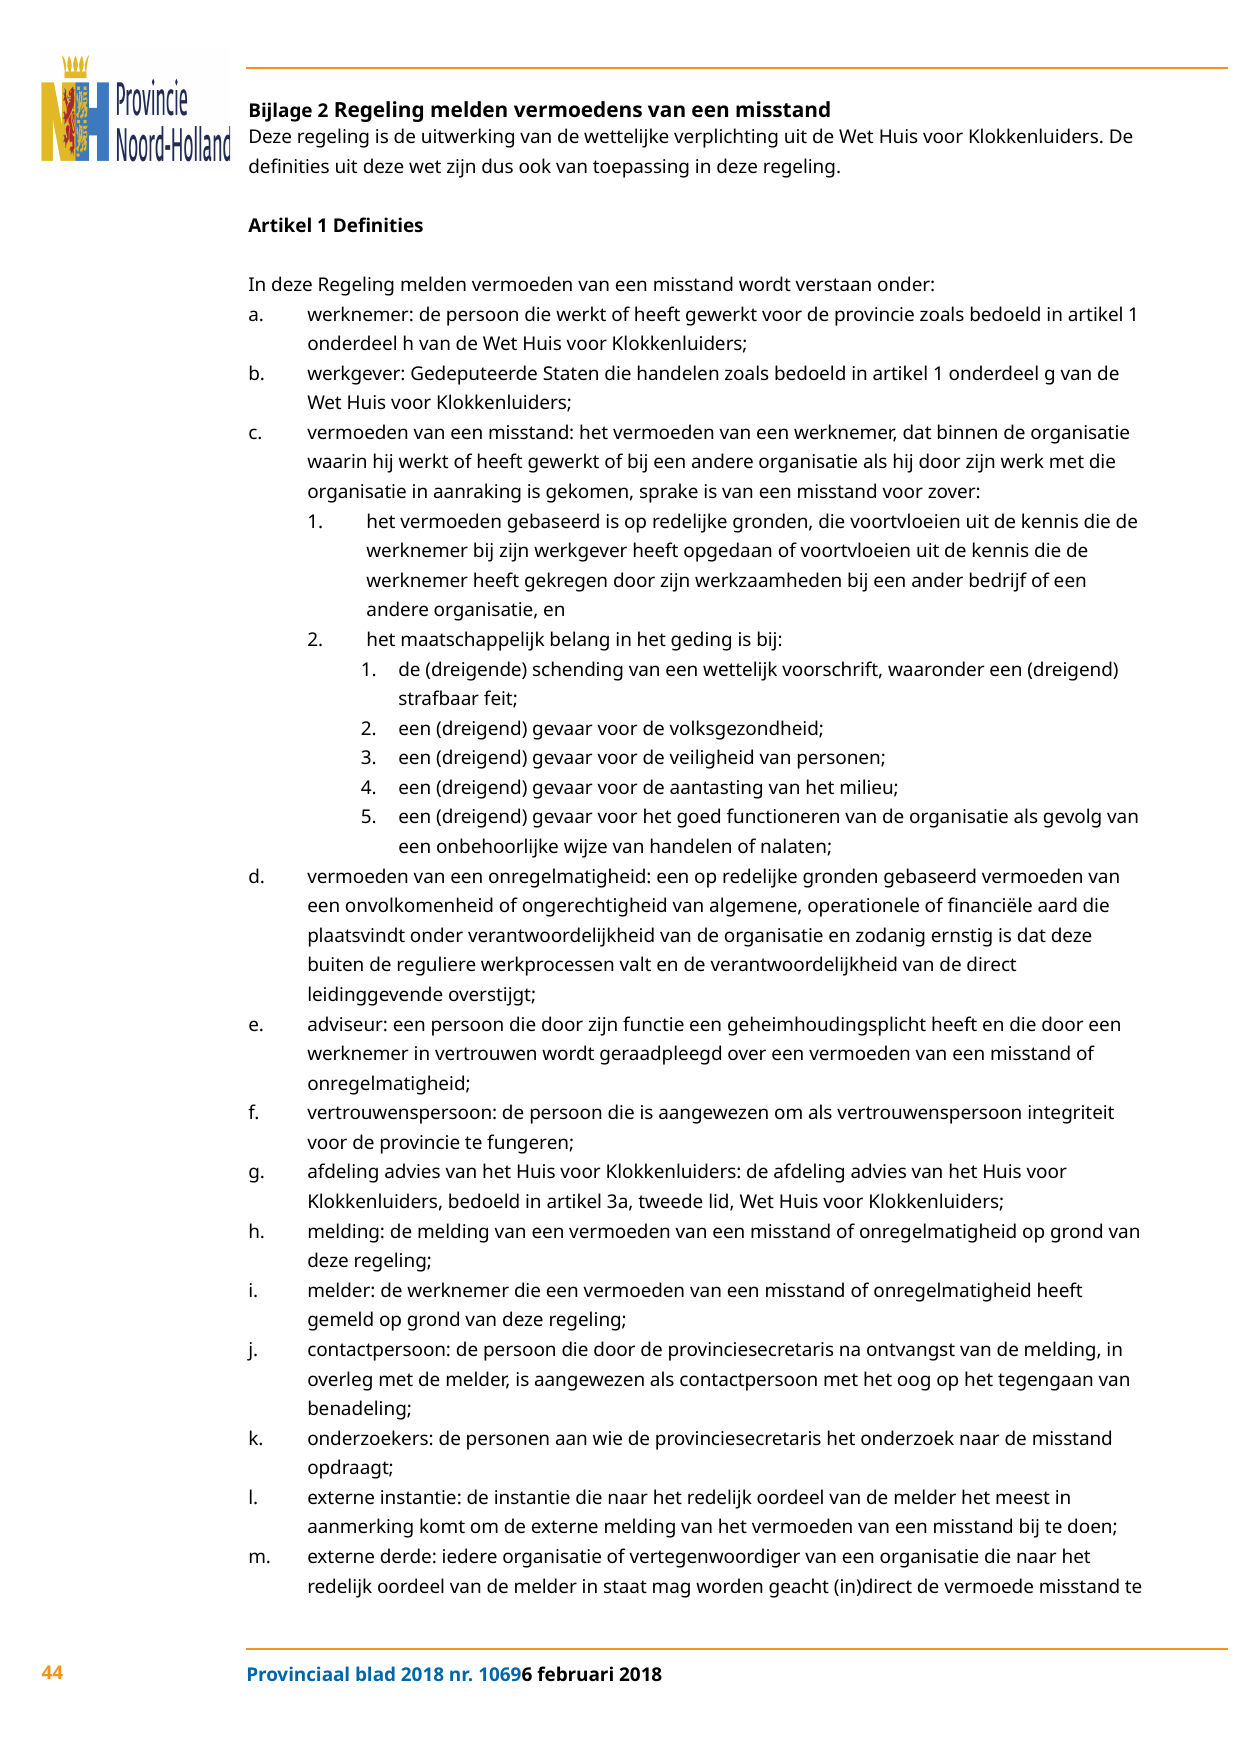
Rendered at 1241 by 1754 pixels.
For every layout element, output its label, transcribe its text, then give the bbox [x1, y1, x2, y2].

list contactpersoon: de persoon die door de provinciesecretaris na ontvangst van de melding, in overleg met de melder, is aangewezen als contactpersoon met het oog op het tegengaan van benadeling; [248, 1336, 1152, 1421]
list externe instantie: de instantie die naar het redelijk oordeel van de melder het meest in aanmerking komt om de externe melding van het vermoeden van een misstand bij te doen; [248, 1484, 1152, 1539]
list vermoeden van een onregelmatigheid: een op redelijke gronden gebaseerd vermoeden van een onvolkomenheid of ongerechtigheid van algemene, operationele of financiële aard die plaatsvindt onder verantwoordelijkheid van de organisatie en zodanig ernstig is dat deze buiten de reguliere werkprocessen valt en de verantwoordelijkheid van de direct leidinggevende overstijgt; [248, 863, 1152, 1007]
list melder: de werknemer die een vermoeden van een misstand of onregelmatigheid heeft gemeld op grond van deze regeling; [248, 1277, 1152, 1332]
list een (dreigend) gevaar voor de aantasting van het milieu; [361, 774, 1152, 800]
list het maatschappelijk belang in het geding is bij: [307, 626, 1152, 652]
list een (dreigend) gevaar voor het goed functioneren van de organisatie als gevolg van een onbehoorlijke wijze van handelen of nalaten; [361, 804, 1152, 859]
list werknemer: de persoon die werkt of heeft gewerkt voor de provincie zoals bedoeld in artikel 1 onderdeel h van de Wet Huis voor Klokkenluiders; [248, 301, 1152, 356]
text Bijlage 2 Regeling melden vermoedens van een misstand [248, 95, 1152, 123]
text Deze regeling is de uitwerking van de wettelijke verplichting uit de Wet Huis voor Klokkenluiders. De definities uit deze wet zijn dus ook van toepassing in deze regeling. [248, 123, 1152, 179]
list een (dreigend) gevaar voor de veiligheid van personen; [361, 744, 1152, 770]
list werkgever: Gedeputeerde Staten die handelen zoals bedoeld in artikel 1 onderdeel g van de Wet Huis voor Klokkenluiders; [248, 360, 1152, 415]
list onderzoekers: de personen aan wie de provinciesecretaris het onderzoek naar de misstand opdraagt; [248, 1425, 1152, 1480]
list externe derde: iedere organisatie of vertegenwoordiger van een organisatie die naar het redelijk oordeel van de melder in staat mag worden geacht (in)direct de vermoede misstand te [248, 1543, 1152, 1599]
list de (dreigende) schending van een wettelijk voorschrift, waaronder een (dreigend) strafbaar feit; [361, 656, 1152, 711]
list afdeling advies van het Huis voor Klokkenluiders: de afdeling advies van het Huis voor Klokkenluiders, bedoeld in artikel 3a, tweede lid, Wet Huis voor Klokkenluiders; [248, 1159, 1152, 1214]
list melding: de melding van een vermoeden van een misstand of onregelmatigheid op grond van deze regeling; [248, 1218, 1152, 1273]
list het vermoeden gebaseerd is op redelijke gronden, die voortvloeien uit de kennis die de werknemer bij zijn werkgever heeft opgedaan of voortvloeien uit de kennis die de werknemer heeft gekregen door zijn werkzaamheden bij een ander bedrijf of een andere organisatie, en [307, 508, 1152, 622]
list adviseur: een persoon die door zijn functie een geheimhoudingsplicht heeft en die door een werknemer in vertrouwen wordt geraadpleegd over een vermoeden van een misstand of onregelmatigheid; [248, 1011, 1152, 1096]
list vermoeden van een misstand: het vermoeden van een werknemer, dat binnen de organisatie waarin hij werkt of heeft gewerkt of bij een andere organisatie als hij door zijn werk met die organisatie in aanraking is gekomen, sprake is van een misstand voor zover: [248, 419, 1152, 504]
list vertrouwenspersoon: de persoon die is aangewezen om als vertrouwenspersoon integriteit voor de provincie te fungeren; [248, 1099, 1152, 1155]
picture [41, 47, 231, 172]
list een (dreigend) gevaar voor de volksgezondheid; [361, 715, 1152, 741]
text In deze Regeling melden vermoeden van een misstand wordt verstaan onder: [248, 271, 1152, 297]
text Artikel 1 Definities [248, 212, 1152, 238]
